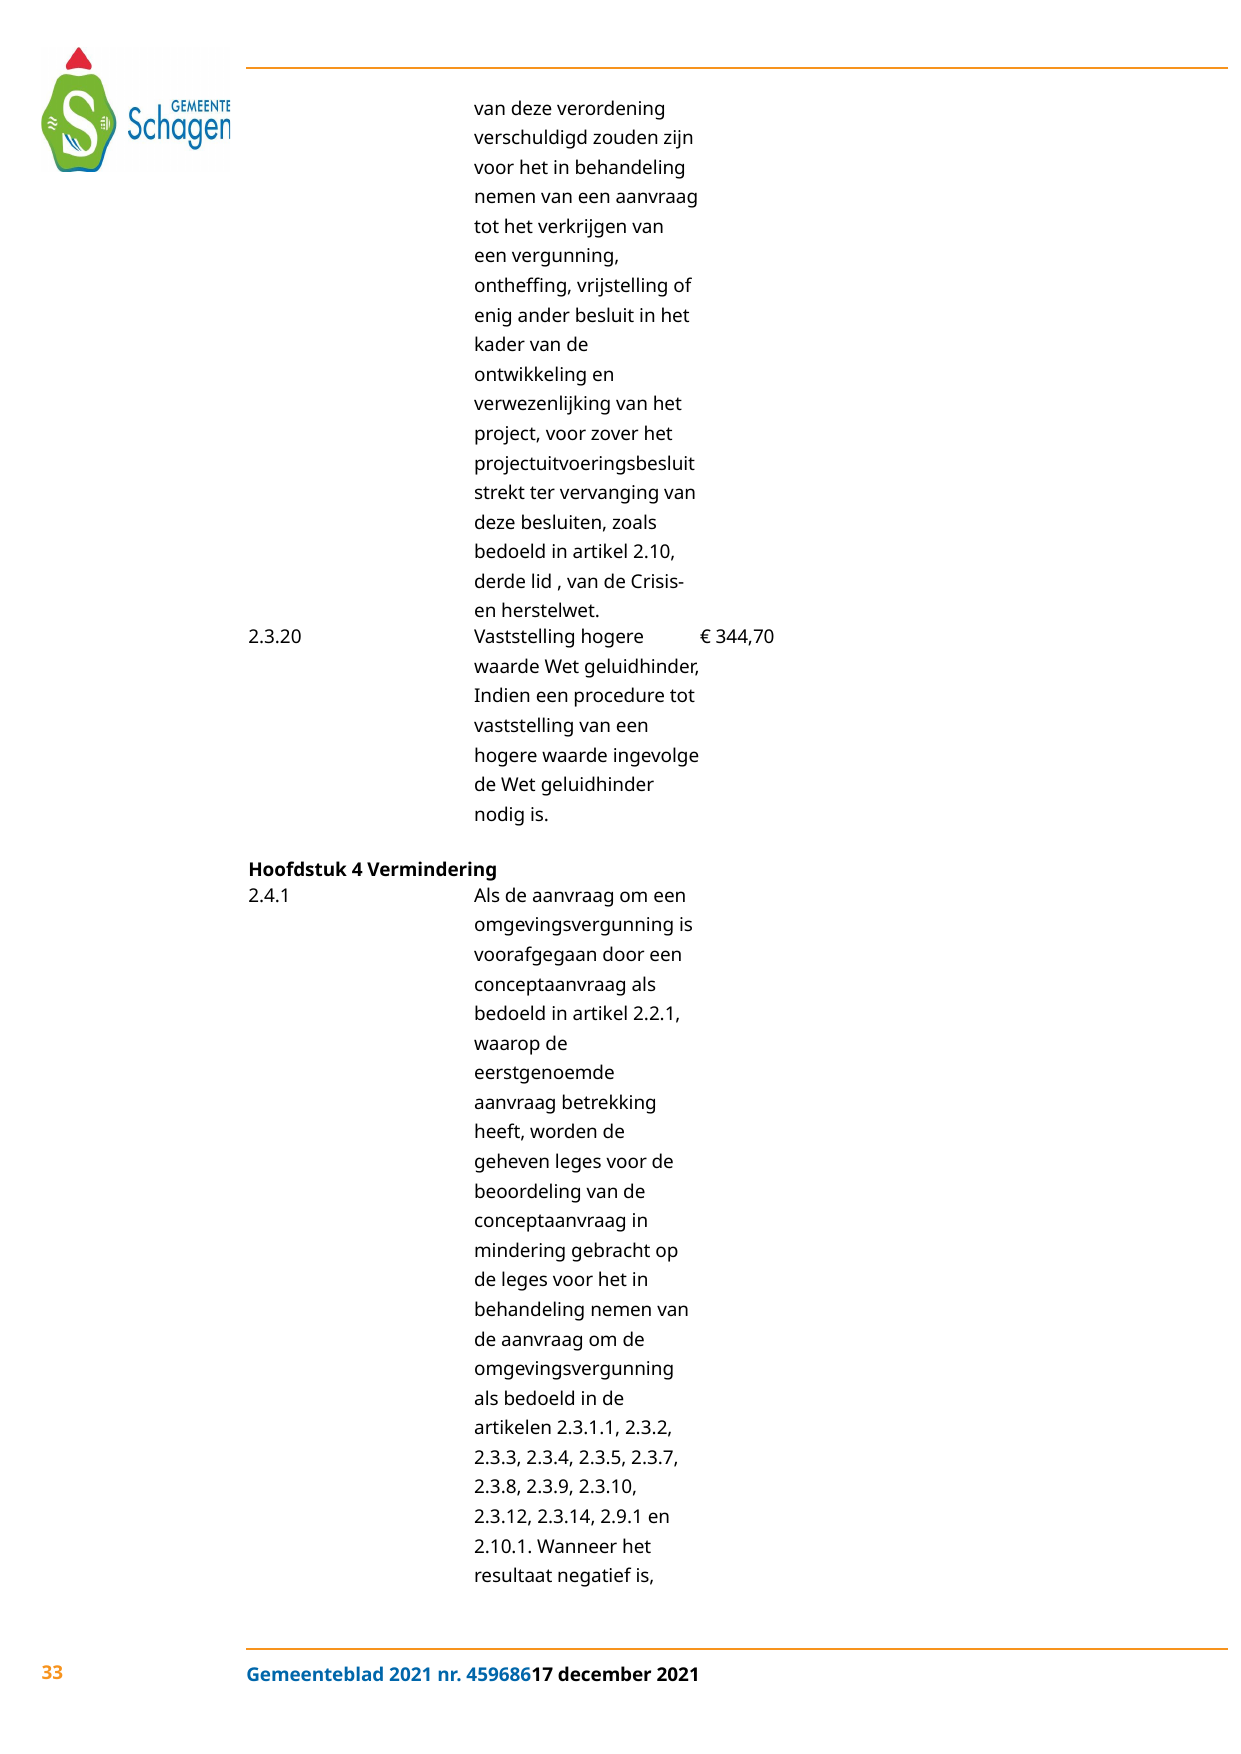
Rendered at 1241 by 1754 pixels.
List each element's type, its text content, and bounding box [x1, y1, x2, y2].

table_cell [248, 95, 474, 623]
table_cell van deze verordening verschuldigd zouden zijn voor het in behandeling nemen van een aanvraag tot het verkrijgen van een vergunning, ontheffing, vrijstelling of enig ander besluit in het kader van de ontwikkeling en verwezenlijking van het project, voor zover het projectuitvoeringsbesluit strekt ter vervanging van deze besluiten, zoals bedoeld in artikel 2.10, derde lid , van de Crisis- en herstelwet. [474, 95, 700, 623]
table_cell [926, 882, 1152, 1588]
table_cell [926, 95, 1152, 623]
table_cell Vaststelling hogere waarde Wet geluidhinder, Indien een procedure tot vaststelling van een hogere waarde ingevolge de Wet geluidhinder nodig is. [474, 624, 700, 827]
table_cell Hoofdstuk 4 Vermindering [248, 827, 1152, 882]
table_cell 2.4.1 [248, 882, 474, 1588]
table_cell [926, 624, 1152, 827]
table_cell [700, 95, 926, 623]
table_cell € 344,70 [700, 624, 926, 827]
table_cell 2.3.20 [248, 624, 474, 827]
table_cell Als de aanvraag om een omgevingsvergunning is voorafgegaan door een conceptaanvraag als bedoeld in artikel 2.2.1, waarop de eerstgenoemde aanvraag betrekking heeft, worden de geheven leges voor de beoordeling van de conceptaanvraag in mindering gebracht op de leges voor het in behandeling nemen van de aanvraag om de omgevingsvergunning als bedoeld in de artikelen 2.3.1.1, 2.3.2, 2.3.3, 2.3.4, 2.3.5, 2.3.7, 2.3.8, 2.3.9, 2.3.10, 2.3.12, 2.3.14, 2.9.1 en 2.10.1. Wanneer het resultaat negatief is, [474, 882, 700, 1588]
picture [41, 47, 231, 172]
table_cell [700, 882, 926, 1588]
